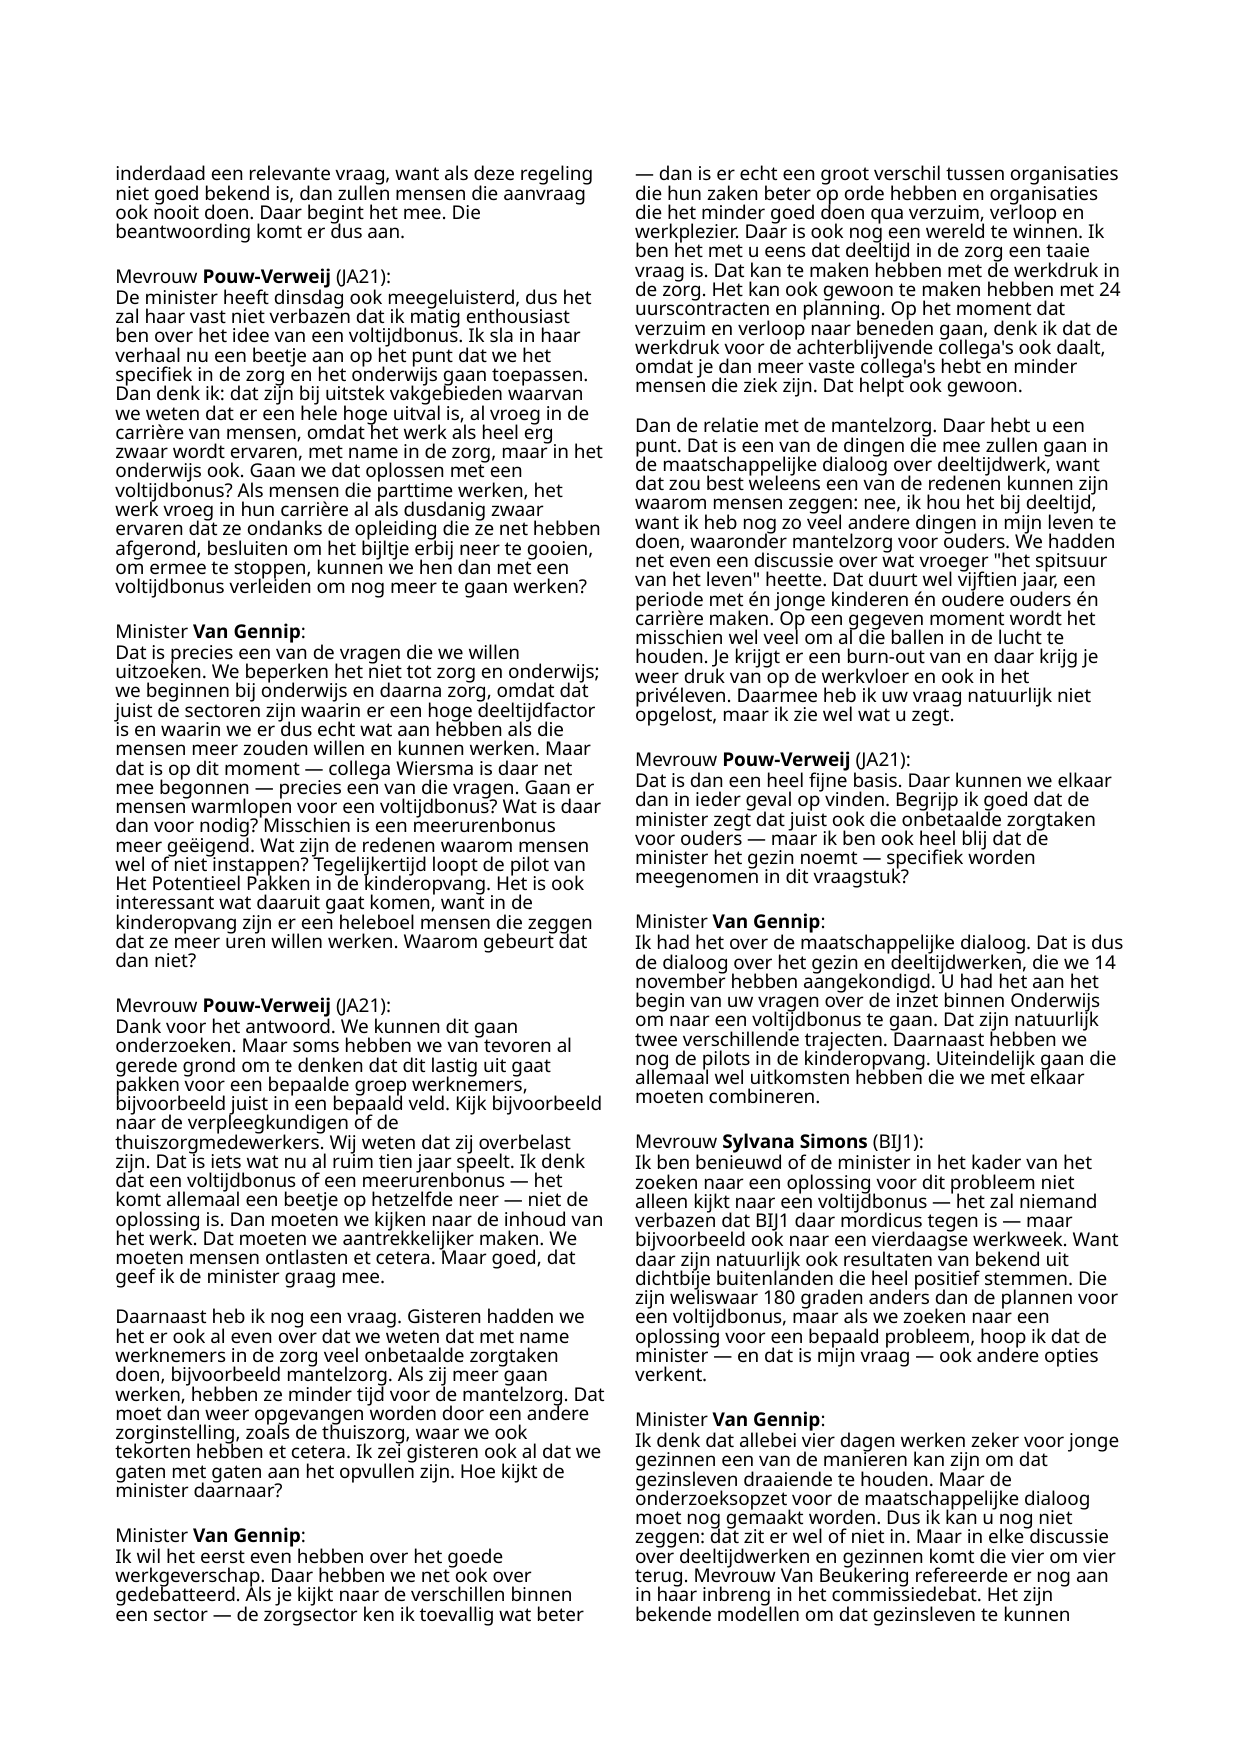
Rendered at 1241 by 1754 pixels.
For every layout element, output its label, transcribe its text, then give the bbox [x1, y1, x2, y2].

text Ik ben benieuwd of de minister in het kader van het zoeken naar een oplossing voor dit probleem niet alleen kijkt naar een voltijdbonus — het zal niemand verbazen dat BIJ1 daar mordicus tegen is — maar bijvoorbeeld ook naar een vierdaagse werkweek. Want daar zijn natuurlijk ook resultaten van bekend uit dichtbije buitenlanden die heel positief stemmen. Die zijn weliswaar 180 graden anders dan de plannen voor een voltijdbonus, maar als we zoeken naar een oplossing voor een bepaald probleem, hoop ik dat de minister — en dat is mijn vraag — ook andere opties verkent. [635, 1154, 1125, 1386]
text Minister Van Gennip: [635, 909, 1125, 934]
text Mevrouw Pouw-Verweij (JA21): [635, 746, 1125, 772]
text Minister Van Gennip: [635, 1406, 1125, 1432]
text Ik denk dat allebei vier dagen werken zeker voor jonge gezinnen een van de manieren kan zijn om dat gezinsleven draaiende te houden. Maar de onderzoeksopzet voor de maatschappelijke dialoog moet nog gemaakt worden. Dus ik kan u nog niet zeggen: dat zit er wel of niet in. Maar in elke discussie over deeltijdwerken en gezinnen komt die vier om vier terug. Mevrouw Van Beukering refereerde er nog aan in haar inbreng in het commissiedebat. Het zijn bekende modellen om dat gezinsleven te kunnen [635, 1432, 1125, 1625]
text Minister Van Gennip: [115, 1522, 605, 1548]
text inderdaad een relevante vraag, want als deze regeling niet goed bekend is, dan zullen mensen die aanvraag ook nooit doen. Daar begint het mee. Die beantwoording komt er dus aan. [115, 165, 605, 242]
text Dat is dan een heel fijne basis. Daar kunnen we elkaar dan in ieder geval op vinden. Begrijp ik goed dat de minister zegt dat juist ook die onbetaalde zorgtaken voor ouders — maar ik ben ook heel blij dat de minister het gezin noemt — specifiek worden meegenomen in dit vraagstuk? [635, 772, 1125, 888]
text Ik wil het eerst even hebben over het goede werkgeverschap. Daar hebben we net ook over gedebatteerd. Als je kijkt naar de verschillen binnen een sector — de zorgsector ken ik toevallig wat beter [115, 1548, 605, 1625]
text Ik had het over de maatschappelijke dialoog. Dat is dus de dialoog over het gezin en deeltijdwerken, die we 14 november hebben aangekondigd. U had het aan het begin van uw vragen over de inzet binnen Onderwijs om naar een voltijdbonus te gaan. Dat zijn natuurlijk twee verschillende trajecten. Daarnaast hebben we nog de pilots in de kinderopvang. Uiteindelijk gaan die allemaal wel uitkomsten hebben die we met elkaar moeten combineren. [635, 934, 1125, 1108]
text — dan is er echt een groot verschil tussen organisaties die hun zaken beter op orde hebben en organisaties die het minder goed doen qua verzuim, verloop en werkplezier. Daar is ook nog een wereld te winnen. Ik ben het met u eens dat deeltijd in de zorg een taaie vraag is. Dat kan te maken hebben met de werkdruk in de zorg. Het kan ook gewoon te maken hebben met 24 uurscontracten en planning. Op het moment dat verzuim en verloop naar beneden gaan, denk ik dat de werkdruk voor de achterblijvende collega's ook daalt, omdat je dan meer vaste collega's hebt en minder mensen die ziek zijn. Dat helpt ook gewoon. [635, 165, 1125, 397]
text Dat is precies een van de vragen die we willen uitzoeken. We beperken het niet tot zorg en onderwijs; we beginnen bij onderwijs en daarna zorg, omdat dat juist de sectoren zijn waarin er een hoge deeltijdfactor is en waarin we er dus echt wat aan hebben als die mensen meer zouden willen en kunnen werken. Maar dat is op dit moment — collega Wiersma is daar net mee begonnen — precies een van die vragen. Gaan er mensen warmlopen voor een voltijdbonus? Wat is daar dan voor nodig? Misschien is een meerurenbonus meer geëigend. Wat zijn de redenen waarom mensen wel of niet instappen? Tegelijkertijd loopt de pilot van Het Potentieel Pakken in de kinderopvang. Het is ook interessant wat daaruit gaat komen, want in de kinderopvang zijn er een heleboel mensen die zeggen dat ze meer uren willen werken. Waarom gebeurt dat dan niet? [115, 644, 605, 971]
text De minister heeft dinsdag ook meegeluisterd, dus het zal haar vast niet verbazen dat ik matig enthousiast ben over het idee van een voltijdbonus. Ik sla in haar verhaal nu een beetje aan op het punt dat we het specifiek in de zorg en het onderwijs gaan toepassen. Dan denk ik: dat zijn bij uitstek vakgebieden waarvan we weten dat er een hele hoge uitval is, al vroeg in de carrière van mensen, omdat het werk als heel erg zwaar wordt ervaren, met name in de zorg, maar in het onderwijs ook. Gaan we dat oplossen met een voltijdbonus? Als mensen die parttime werken, het werk vroeg in hun carrière al als dusdanig zwaar ervaren dat ze ondanks de opleiding die ze net hebben afgerond, besluiten om het bijltje erbij neer te gooien, om ermee te stoppen, kunnen we hen dan met een voltijdbonus verleiden om nog meer te gaan werken? [115, 289, 605, 597]
text Daarnaast heb ik nog een vraag. Gisteren hadden we het er ook al even over dat we weten dat met name werknemers in de zorg veel onbetaalde zorgtaken doen, bijvoorbeeld mantelzorg. Als zij meer gaan werken, hebben ze minder tijd voor de mantelzorg. Dat moet dan weer opgevangen worden door een andere zorginstelling, zoals de thuiszorg, waar we ook tekorten hebben et cetera. Ik zei gisteren ook al dat we gaten met gaten aan het opvullen zijn. Hoe kijkt de minister daarnaar? [115, 1308, 605, 1501]
text Mevrouw Sylvana Simons (BIJ1): [635, 1129, 1125, 1154]
text Mevrouw Pouw-Verweij (JA21): [115, 263, 605, 289]
text Minister Van Gennip: [115, 618, 605, 644]
text Dank voor het antwoord. We kunnen dit gaan onderzoeken. Maar soms hebben we van tevoren al gerede grond om te denken dat dit lastig uit gaat pakken voor een bepaalde groep werknemers, bijvoorbeeld juist in een bepaald veld. Kijk bijvoorbeeld naar de verpleegkundigen of de thuiszorgmedewerkers. Wij weten dat zij overbelast zijn. Dat is iets wat nu al ruim tien jaar speelt. Ik denk dat een voltijdbonus of een meerurenbonus — het komt allemaal een beetje op hetzelfde neer — niet de oplossing is. Dan moeten we kijken naar de inhoud van het werk. Dat moeten we aantrekkelijker maken. We moeten mensen ontlasten et cetera. Maar goed, dat geef ik de minister graag mee. [115, 1018, 605, 1288]
text Dan de relatie met de mantelzorg. Daar hebt u een punt. Dat is een van de dingen die mee zullen gaan in de maatschappelijke dialoog over deeltijdwerk, want dat zou best weleens een van de redenen kunnen zijn waarom mensen zeggen: nee, ik hou het bij deeltijd, want ik heb nog zo veel andere dingen in mijn leven te doen, waaronder mantelzorg voor ouders. We hadden net even een discussie over wat vroeger "het spitsuur van het leven" heette. Dat duurt wel vijftien jaar, een periode met én jonge kinderen én oudere ouders én carrière maken. Op een gegeven moment wordt het misschien wel veel om al die ballen in de lucht te houden. Je krijgt er een burn-out van en daar krijg je weer druk van op de werkvloer en ook in het privéleven. Daarmee heb ik uw vraag natuurlijk niet opgelost, maar ik zie wel wat u zegt. [635, 417, 1125, 726]
text Mevrouw Pouw-Verweij (JA21): [115, 992, 605, 1018]
